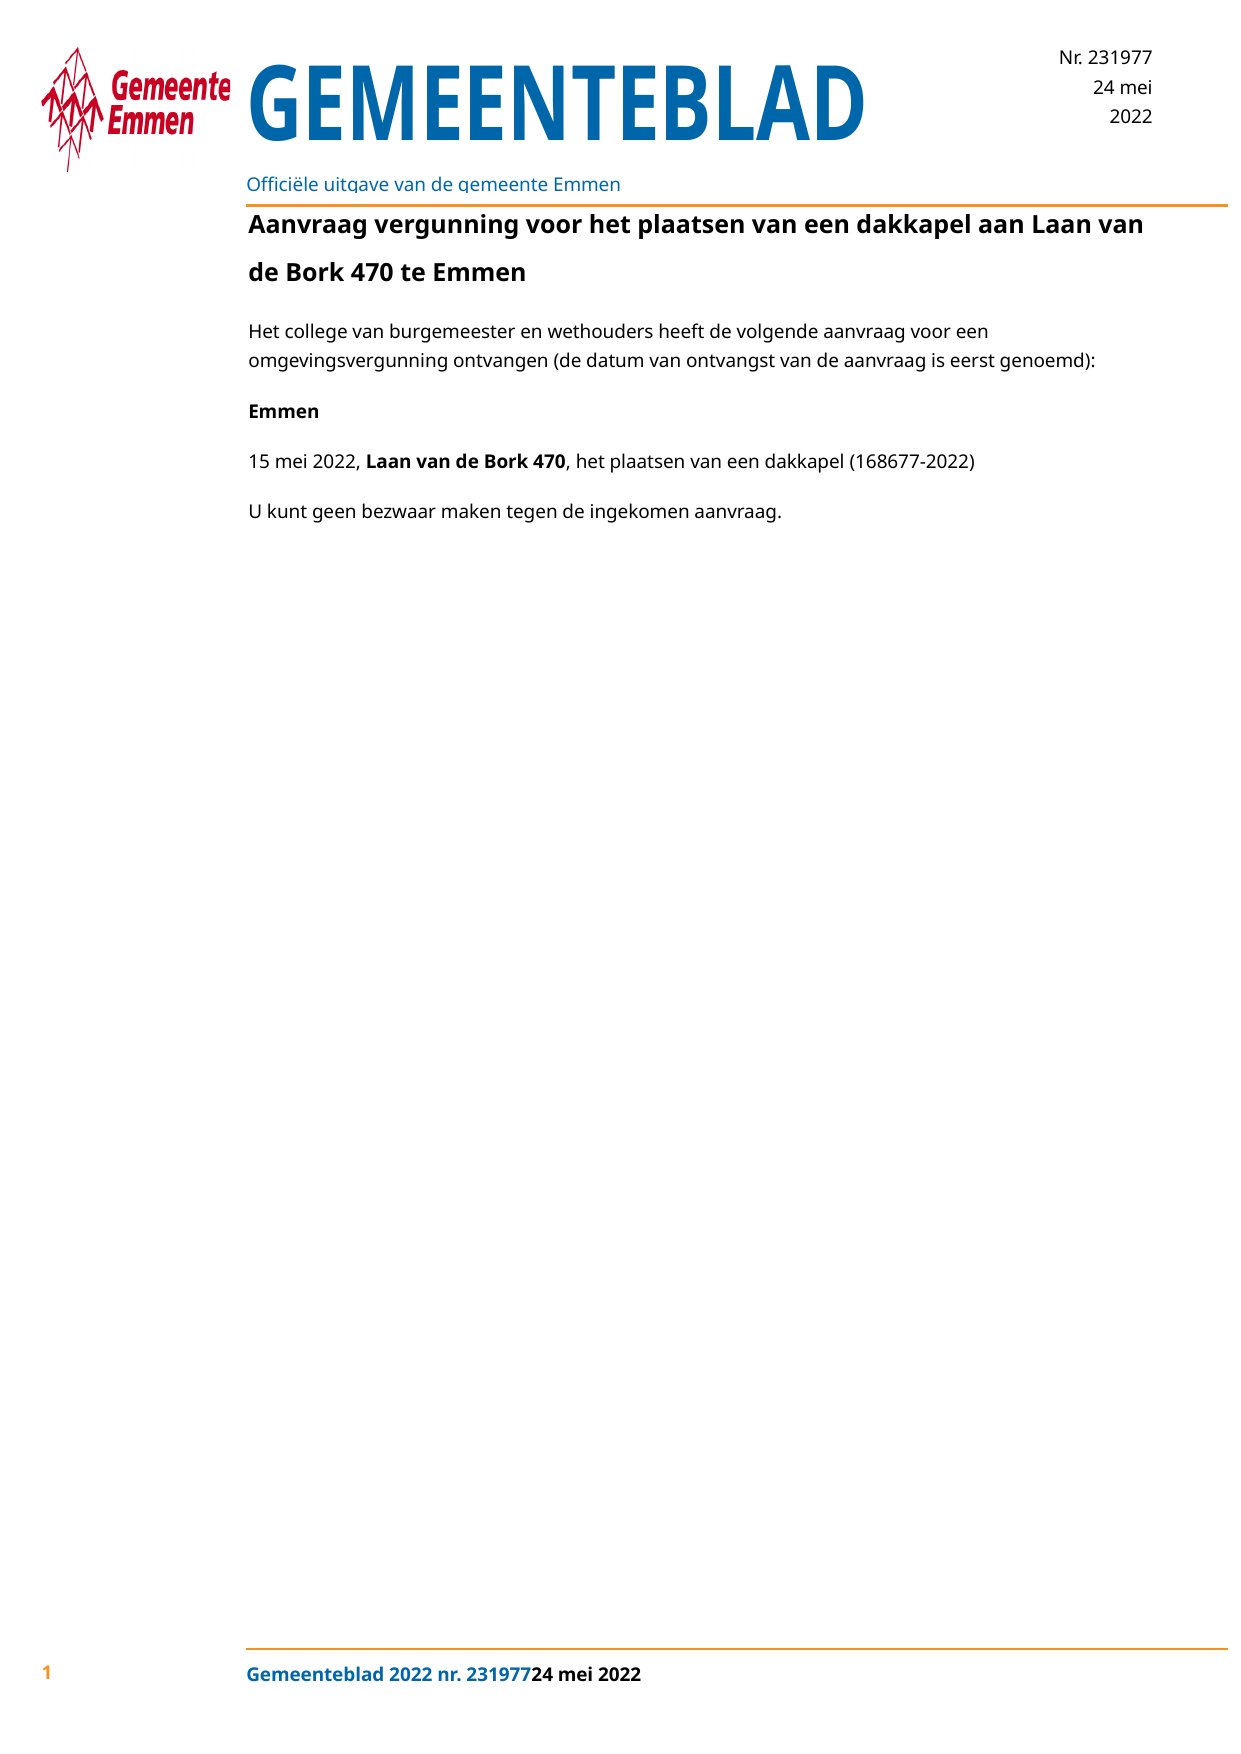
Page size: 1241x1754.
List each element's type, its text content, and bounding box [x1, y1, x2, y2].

text Het college van burgemeester en wethouders heeft de volgende aanvraag voor een omgevingsvergunning ontvangen (de datum van ontvangst van de aanvraag is eerst genoemd): [248, 318, 1152, 373]
text 15 mei 2022, Laan van de Bork 470, het plaatsen van een dakkapel (168677-2022) [248, 448, 1152, 474]
text U kunt geen bezwaar maken tegen de ingekomen aanvraag. [248, 499, 1152, 524]
text Aanvraag vergunning voor het plaatsen van een dakkapel aan Laan van de Bork 470 te Emmen [248, 207, 1152, 288]
picture [41, 47, 231, 172]
text Emmen [248, 398, 1152, 424]
